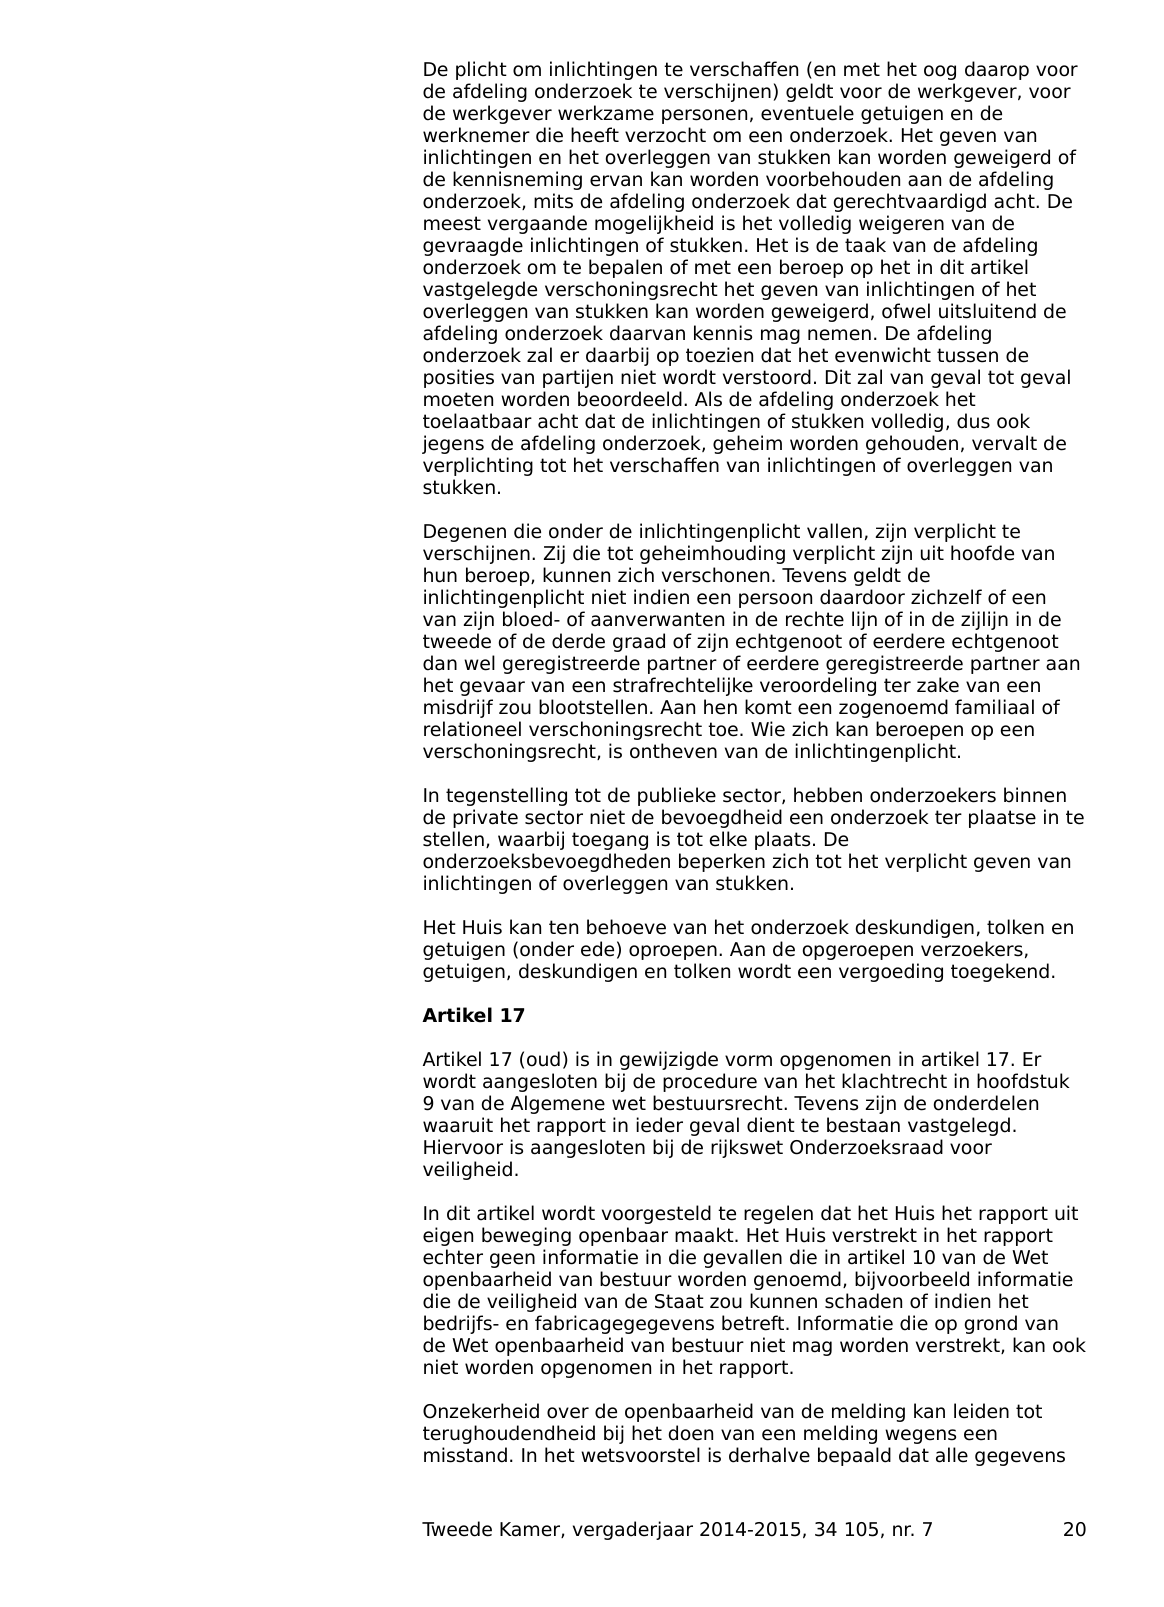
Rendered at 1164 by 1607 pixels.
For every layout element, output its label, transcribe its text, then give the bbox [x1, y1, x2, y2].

subtitle Artikel 17 [422, 1005, 1087, 1027]
text Onzekerheid over de openbaarheid van de melding kan leiden tot terughoudendheid bij het doen van een melding wegens een misstand. In het wetsvoorstel is derhalve bepaald dat alle gegevens [422, 1401, 1087, 1467]
text Artikel 17 (oud) is in gewijzigde vorm opgenomen in artikel 17. Er wordt aangesloten bij de procedure van het klachtrecht in hoofdstuk 9 van de Algemene wet bestuursrecht. Tevens zijn de onderdelen waaruit het rapport in ieder geval dient te bestaan vastgelegd. Hiervoor is aangesloten bij de rijkswet Onderzoeksraad voor veiligheid. [422, 1049, 1087, 1181]
text In tegenstelling tot de publieke sector, hebben onderzoekers binnen de private sector niet de bevoegdheid een onderzoek ter plaatse in te stellen, waarbij toegang is tot elke plaats. De onderzoeksbevoegdheden beperken zich tot het verplicht geven van inlichtingen of overleggen van stukken. [422, 785, 1087, 895]
text In dit artikel wordt voorgesteld te regelen dat het Huis het rapport uit eigen beweging openbaar maakt. Het Huis verstrekt in het rapport echter geen informatie in die gevallen die in artikel 10 van de Wet openbaarheid van bestuur worden genoemd, bijvoorbeeld informatie die de veiligheid van de Staat zou kunnen schaden of indien het bedrijfs- en fabricagegegevens betreft. Informatie die op grond van de Wet openbaarheid van bestuur niet mag worden verstrekt, kan ook niet worden opgenomen in het rapport. [422, 1203, 1087, 1379]
text De plicht om inlichtingen te verschaffen (en met het oog daarop voor de afdeling onderzoek te verschijnen) geldt voor de werkgever, voor de werkgever werkzame personen, eventuele getuigen en de werknemer die heeft verzocht om een onderzoek. Het geven van inlichtingen en het overleggen van stukken kan worden geweigerd of de kennisneming ervan kan worden voorbehouden aan de afdeling onderzoek, mits de afdeling onderzoek dat gerechtvaardigd acht. De meest vergaande mogelijkheid is het volledig weigeren van de gevraagde inlichtingen of stukken. Het is de taak van de afdeling onderzoek om te bepalen of met een beroep op het in dit artikel vastgelegde verschoningsrecht het geven van inlichtingen of het overleggen van stukken kan worden geweigerd, ofwel uitsluitend de afdeling onderzoek daarvan kennis mag nemen. De afdeling onderzoek zal er daarbij op toezien dat het evenwicht tussen de posities van partijen niet wordt verstoord. Dit zal van geval tot geval moeten worden beoordeeld. Als de afdeling onderzoek het toelaatbaar acht dat de inlichtingen of stukken volledig, dus ook jegens de afdeling onderzoek, geheim worden gehouden, vervalt de verplichting tot het verschaffen van inlichtingen of overleggen van stukken. [422, 59, 1087, 499]
text Degenen die onder de inlichtingenplicht vallen, zijn verplicht te verschijnen. Zij die tot geheimhouding verplicht zijn uit hoofde van hun beroep, kunnen zich verschonen. Tevens geldt de inlichtingenplicht niet indien een persoon daardoor zichzelf of een van zijn bloed- of aanverwanten in de rechte lijn of in de zijlijn in de tweede of de derde graad of zijn echtgenoot of eerdere echtgenoot dan wel geregistreerde partner of eerdere geregistreerde partner aan het gevaar van een strafrechtelijke veroordeling ter zake van een misdrijf zou blootstellen. Aan hen komt een zogenoemd familiaal of relationeel verschoningsrecht toe. Wie zich kan beroepen op een verschoningsrecht, is ontheven van de inlichtingenplicht. [422, 521, 1087, 763]
text Het Huis kan ten behoeve van het onderzoek deskundigen, tolken en getuigen (onder ede) oproepen. Aan de opgeroepen verzoekers, getuigen, deskundigen en tolken wordt een vergoeding toegekend. [422, 917, 1087, 983]
